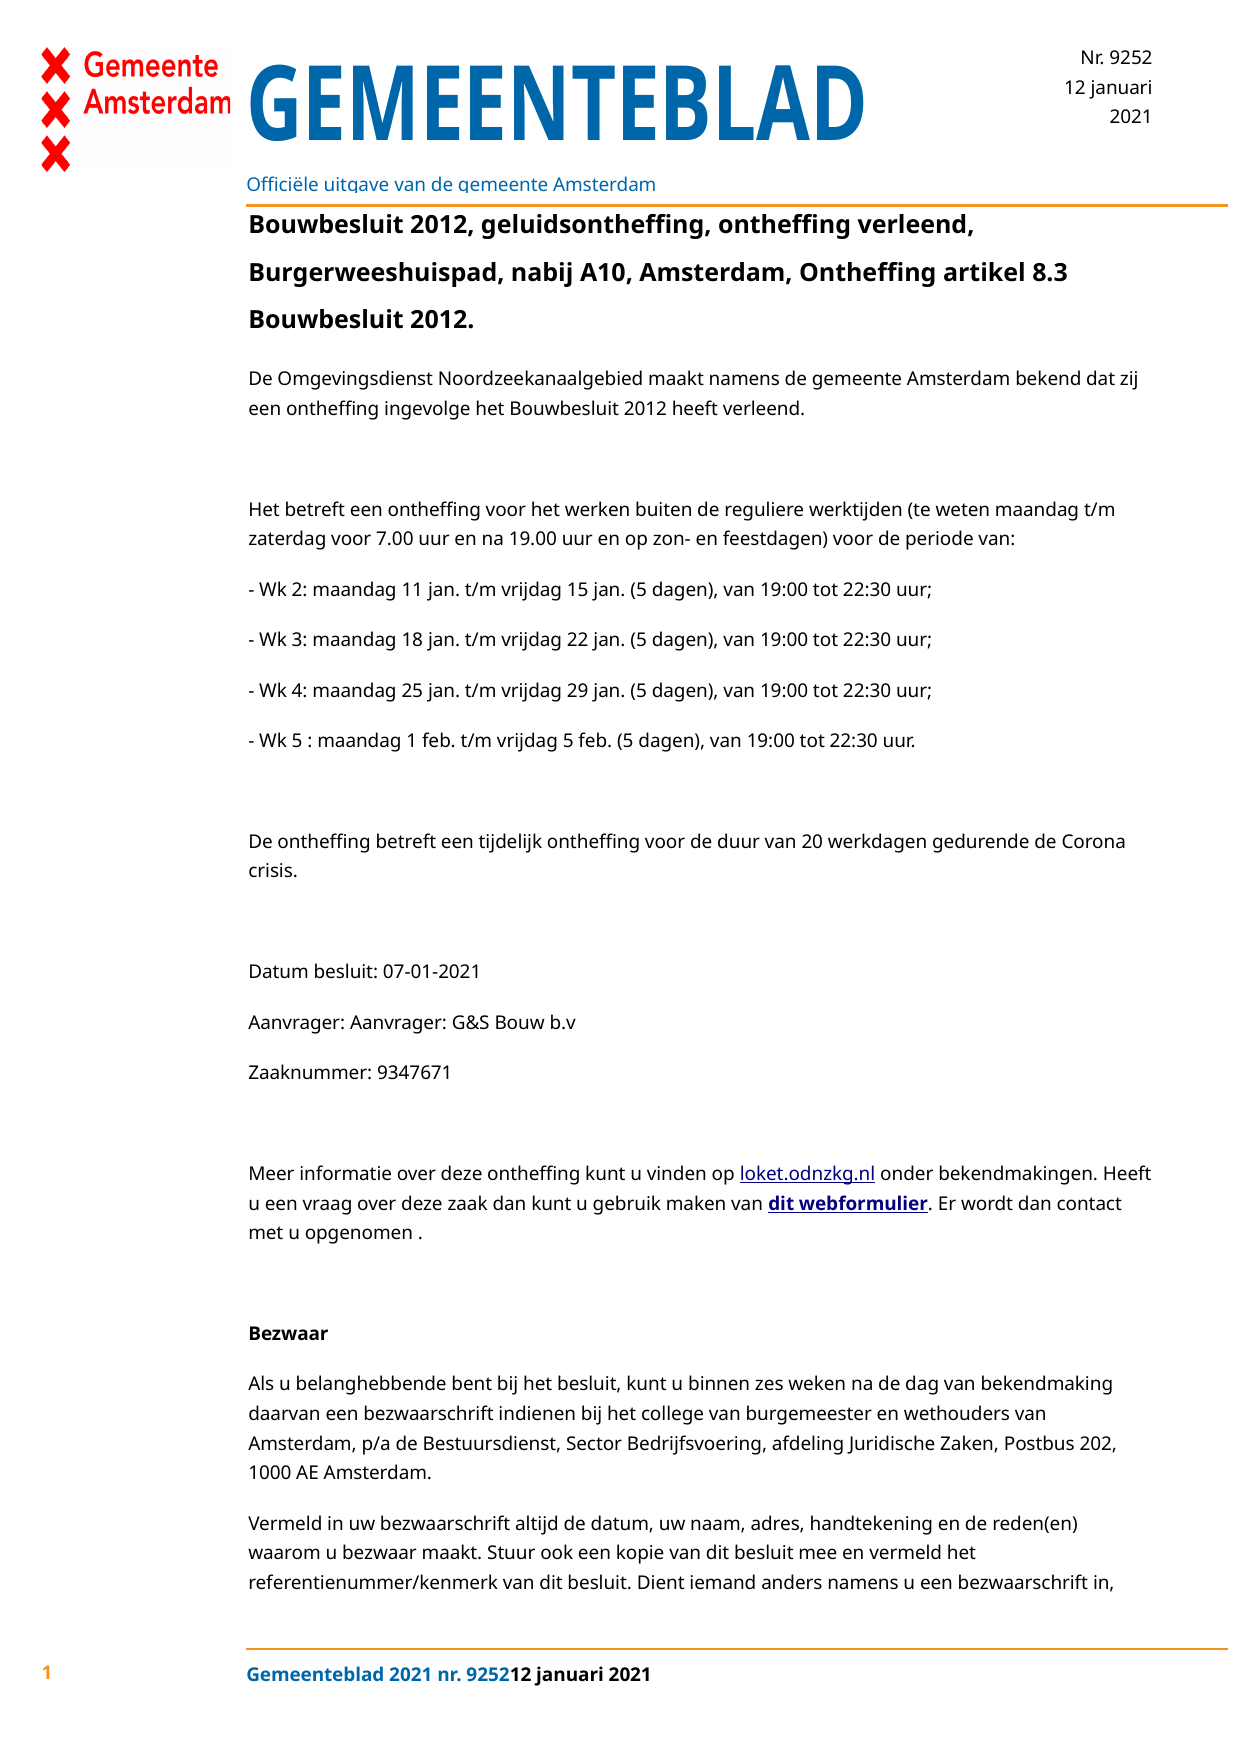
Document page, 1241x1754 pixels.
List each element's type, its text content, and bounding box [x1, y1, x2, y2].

text De ontheffing betreft een tijdelijk ontheffing voor de duur van 20 werkdagen gedurende de Corona crisis. [248, 828, 1152, 883]
text - Wk 5 : maandag 1 feb. t/m vrijdag 5 feb. (5 dagen), van 19:00 tot 22:30 uur. [248, 727, 1152, 753]
text - Wk 4: maandag 25 jan. t/m vrijdag 29 jan. (5 dagen), van 19:00 tot 22:30 uur; [248, 677, 1152, 702]
text Bezwaar [248, 1320, 1152, 1346]
text - Wk 2: maandag 11 jan. t/m vrijdag 15 jan. (5 dagen), van 19:00 tot 22:30 uur; [248, 576, 1152, 602]
text Bouwbesluit 2012, geluidsontheffing, ontheffing verleend, Burgerweeshuispad, nabij A10, Amsterdam, Ontheffing artikel 8.3 Bouwbesluit 2012. [248, 207, 1152, 336]
picture [41, 47, 231, 172]
text Als u belanghebbende bent bij het besluit, kunt u binnen zes weken na de dag van bekendmaking daarvan een bezwaarschrift indienen bij het college van burgemeester en wethouders van Amsterdam, p/a de Bestuursdienst, Sector Bedrijfsvoering, afdeling Juridische Zaken, Postbus 202, 1000 AE Amsterdam. [248, 1371, 1152, 1485]
text Zaaknummer: 9347671 [248, 1059, 1152, 1085]
text Meer informatie over deze ontheffing kunt u vinden op loket.odnzkg.nl onder bekendmakingen. Heeft u een vraag over deze zaak dan kunt u gebruik maken van dit webformulier. Er wordt dan contact met u opgenomen . [248, 1160, 1152, 1245]
text Aanvrager: Aanvrager: G&S Bouw b.v [248, 1009, 1152, 1034]
text - Wk 3: maandag 18 jan. t/m vrijdag 22 jan. (5 dagen), van 19:00 tot 22:30 uur; [248, 626, 1152, 652]
text Vermeld in uw bezwaarschrift altijd de datum, uw naam, adres, handtekening en de reden(en) waarom u bezwaar maakt. Stuur ook een kopie van dit besluit mee en vermeld het referentienummer/kenmerk van dit besluit. Dient iemand anders namens u een bezwaarschrift in, [248, 1510, 1152, 1594]
text Datum besluit: 07-01-2021 [248, 958, 1152, 984]
text Het betreft een ontheffing voor het werken buiten de reguliere werktijden (te weten maandag t/m zaterdag voor 7.00 uur en na 19.00 uur en op zon- en feestdagen) voor de periode van: [248, 496, 1152, 551]
text De Omgevingsdienst Noordzeekanaalgebied maakt namens de gemeente Amsterdam bekend dat zij een ontheffing ingevolge het Bouwbesluit 2012 heeft verleend. [248, 366, 1152, 421]
